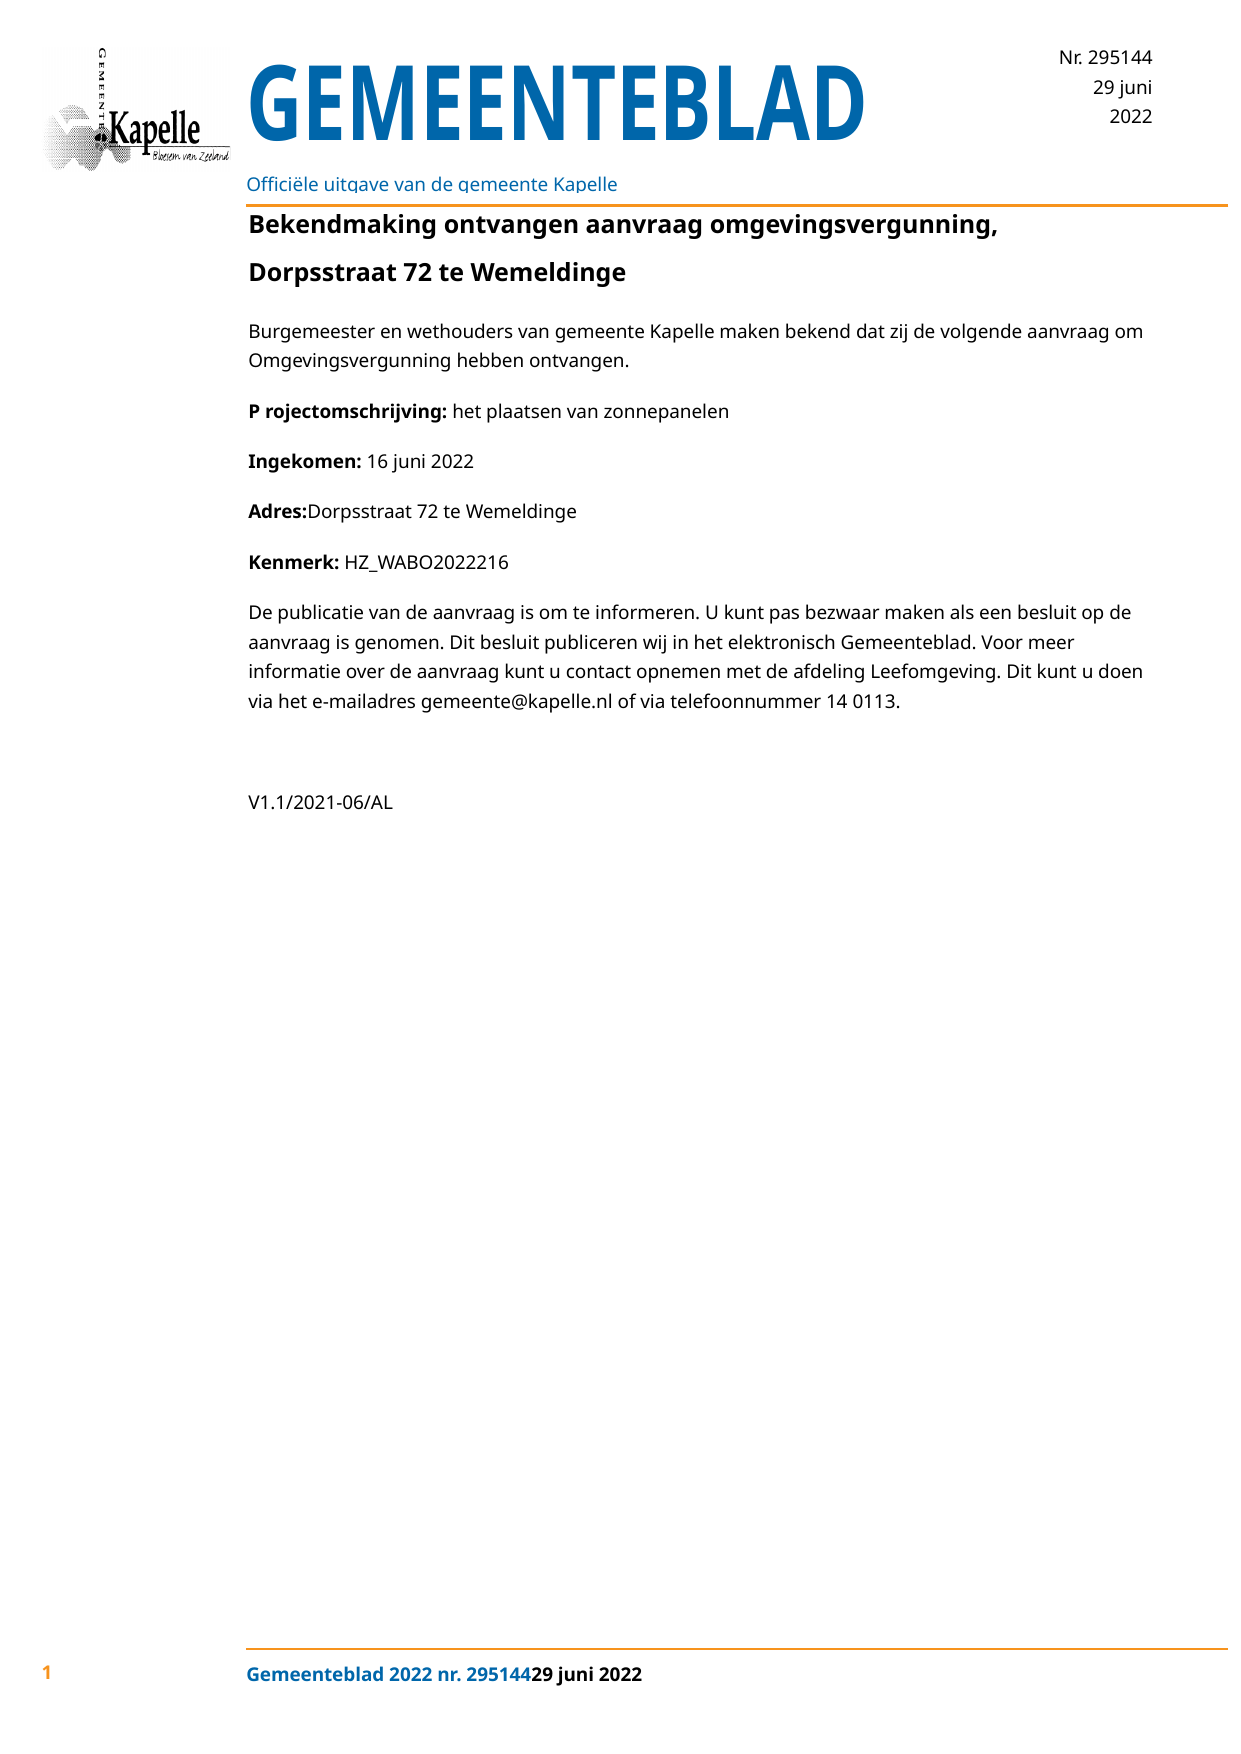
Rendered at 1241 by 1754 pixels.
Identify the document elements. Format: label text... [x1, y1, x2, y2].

text Kenmerk: HZ_WABO2022216 [248, 549, 1152, 575]
picture [41, 47, 231, 172]
text Bekendmaking ontvangen aanvraag omgevingsvergunning, Dorpsstraat 72 te Wemeldinge [248, 207, 1152, 288]
text Burgemeester en wethouders van gemeente Kapelle maken bekend dat zij de volgende aanvraag om Omgevingsvergunning hebben ontvangen. [248, 318, 1152, 373]
text Ingekomen: 16 juni 2022 [248, 448, 1152, 474]
text P rojectomschrijving: het plaatsen van zonnepanelen [248, 398, 1152, 424]
text V1.1/2021-06/AL [248, 789, 1152, 815]
text Adres:Dorpsstraat 72 te Wemeldinge [248, 499, 1152, 524]
text De publicatie van de aanvraag is om te informeren. U kunt pas bezwaar maken als een besluit op de aanvraag is genomen. Dit besluit publiceren wij in het elektronisch Gemeenteblad. Voor meer informatie over de aanvraag kunt u contact opnemen met de afdeling Leefomgeving. Dit kunt u doen via het e-mailadres gemeente@kapelle.nl of via telefoonnummer 14 0113. [248, 599, 1152, 714]
